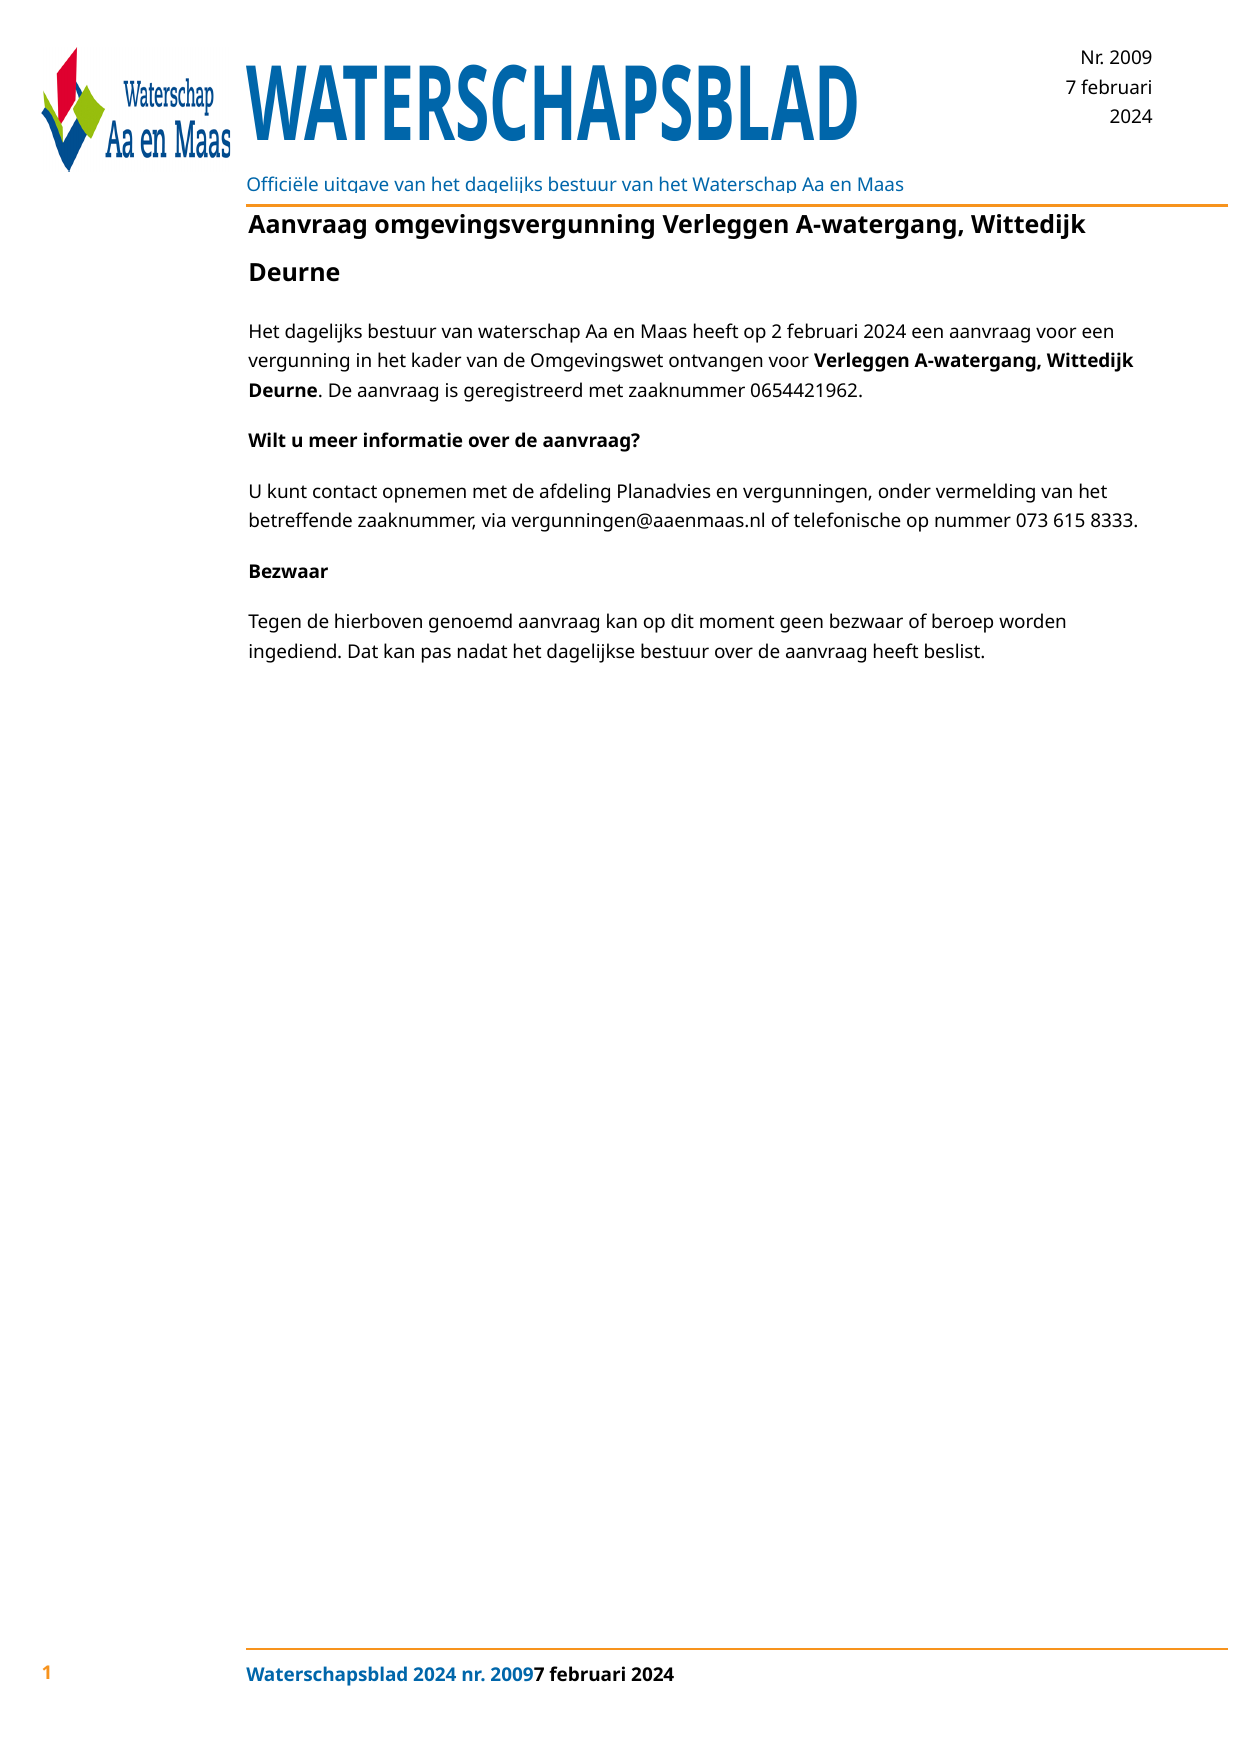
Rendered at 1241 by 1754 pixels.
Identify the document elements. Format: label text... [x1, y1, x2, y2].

picture [41, 47, 231, 172]
text Bezwaar [248, 558, 1152, 584]
text Tegen de hierboven genoemd aanvraag kan op dit moment geen bezwaar of beroep worden ingediend. Dat kan pas nadat het dagelijkse bestuur over de aanvraag heeft beslist. [248, 608, 1152, 664]
text Wilt u meer informatie over de aanvraag? [248, 427, 1152, 453]
text U kunt contact opnemen met de afdeling Planadvies en vergunningen, onder vermelding van het betreffende zaaknummer, via vergunningen@aaenmaas.nl of telefonische op nummer 073 615 8333. [248, 478, 1152, 533]
text Het dagelijks bestuur van waterschap Aa en Maas heeft op 2 februari 2024 een aanvraag voor een vergunning in het kader van de Omgevingswet ontvangen voor Verleggen A-watergang, Wittedijk Deurne. De aanvraag is geregistreerd met zaaknummer 0654421962. [248, 318, 1152, 403]
text Aanvraag omgevingsvergunning Verleggen A-watergang, Wittedijk Deurne [248, 207, 1152, 288]
